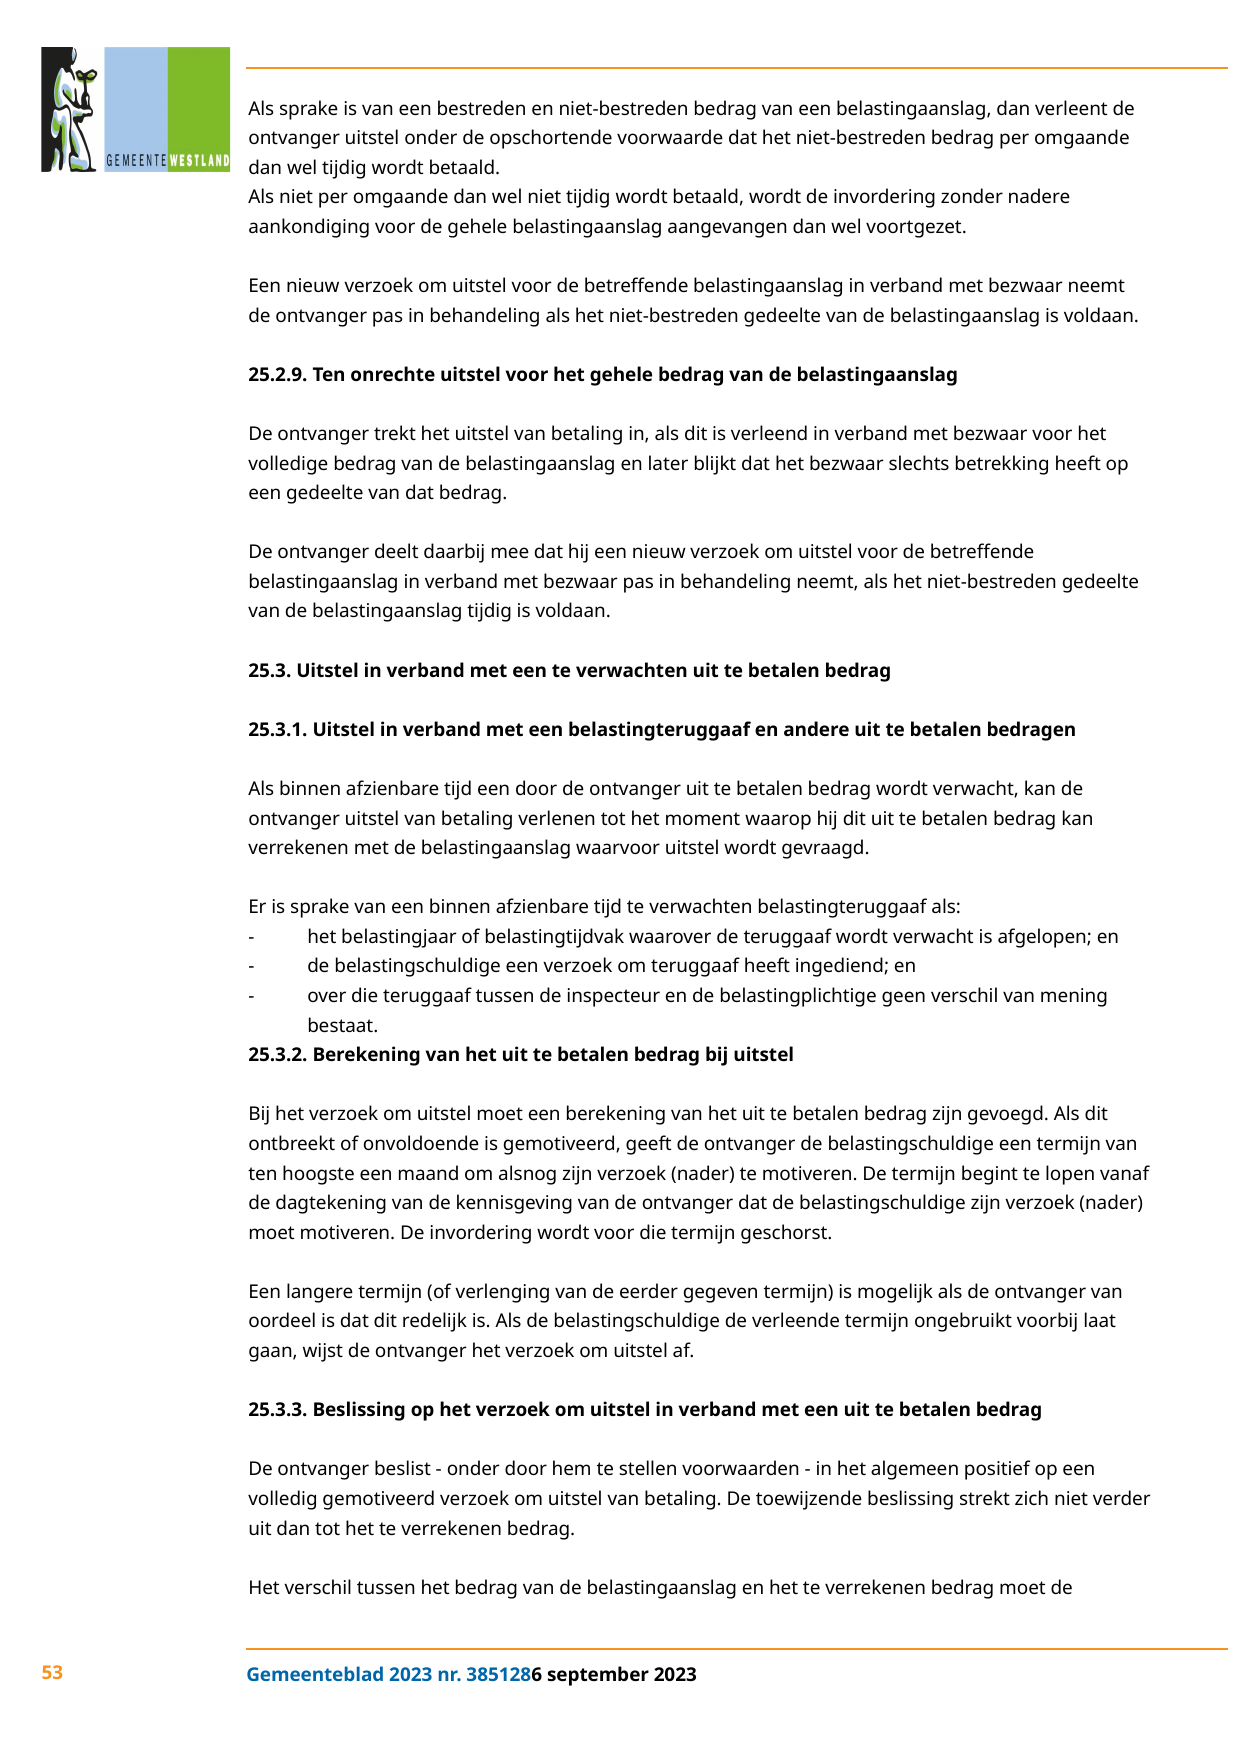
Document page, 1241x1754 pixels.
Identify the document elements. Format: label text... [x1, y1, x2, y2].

text De ontvanger deelt daarbij mee dat hij een nieuw verzoek om uitstel voor de betreffende belastingaanslag in verband met bezwaar pas in behandeling neemt, als het niet-bestreden gedeelte van de belastingaanslag tijdig is voldaan. [248, 538, 1152, 623]
text 25.2.9. Ten onrechte uitstel voor het gehele bedrag van de belastingaanslag [248, 361, 1152, 387]
picture [41, 47, 231, 172]
text Als sprake is van een bestreden en niet-bestreden bedrag van een belastingaanslag, dan verleent de ontvanger uitstel onder de opschortende voorwaarde dat het niet-bestreden bedrag per omgaande dan wel tijdig wordt betaald. [248, 95, 1152, 180]
text De ontvanger beslist - onder door hem te stellen voorwaarden - in het algemeen positief op een volledig gemotiveerd verzoek om uitstel van betaling. De toewijzende beslissing strekt zich niet verder uit dan tot het te verrekenen bedrag. [248, 1456, 1152, 1541]
list het belastingjaar of belastingtijdvak waarover de teruggaaf wordt verwacht is afgelopen; en [248, 923, 1152, 949]
text Als binnen afzienbare tijd een door de ontvanger uit te betalen bedrag wordt verwacht, kan de ontvanger uitstel van betaling verlenen tot het moment waarop hij dit uit te betalen bedrag kan verrekenen met de belastingaanslag waarvoor uitstel wordt gevraagd. [248, 775, 1152, 860]
text De ontvanger trekt het uitstel van betaling in, als dit is verleend in verband met bezwaar voor het volledige bedrag van de belastingaanslag en later blijkt dat het bezwaar slechts betrekking heeft op een gedeelte van dat bedrag. [248, 420, 1152, 505]
text 25.3.3. Beslissing op het verzoek om uitstel in verband met een uit te betalen bedrag [248, 1396, 1152, 1422]
text 25.3.1. Uitstel in verband met een belastingteruggaaf en andere uit te betalen bedragen [248, 716, 1152, 742]
list over die teruggaaf tussen de inspecteur en de belastingplichtige geen verschil van mening bestaat. [248, 982, 1152, 1038]
text Een langere termijn (of verlenging van de eerder gegeven termijn) is mogelijk als de ontvanger van oordeel is dat dit redelijk is. Als de belastingschuldige de verleende termijn ongebruikt voorbij laat gaan, wijst de ontvanger het verzoek om uitstel af. [248, 1278, 1152, 1363]
text Bij het verzoek om uitstel moet een berekening van het uit te betalen bedrag zijn gevoegd. Als dit ontbreekt of onvoldoende is gemotiveerd, geeft de ontvanger de belastingschuldige een termijn van ten hoogste een maand om alsnog zijn verzoek (nader) te motiveren. De termijn begint te lopen vanaf de dagtekening van de kennisgeving van de ontvanger dat de belastingschuldige zijn verzoek (nader) moet motiveren. De invordering wordt voor die termijn geschorst. [248, 1101, 1152, 1245]
text Als niet per omgaande dan wel niet tijdig wordt betaald, wordt de invordering zonder nadere aankondiging voor de gehele belastingaanslag aangevangen dan wel voortgezet. [248, 183, 1152, 239]
text Er is sprake van een binnen afzienbare tijd te verwachten belastingteruggaaf als: [248, 893, 1152, 919]
text Een nieuw verzoek om uitstel voor de betreffende belastingaanslag in verband met bezwaar neemt de ontvanger pas in behandeling als het niet-bestreden gedeelte van de belastingaanslag is voldaan. [248, 272, 1152, 328]
text Het verschil tussen het bedrag van de belastingaanslag en het te verrekenen bedrag moet de [248, 1574, 1152, 1600]
list de belastingschuldige een verzoek om teruggaaf heeft ingediend; en [248, 953, 1152, 978]
text 25.3. Uitstel in verband met een te verwachten uit te betalen bedrag [248, 657, 1152, 683]
text 25.3.2. Berekening van het uit te betalen bedrag bij uitstel [248, 1041, 1152, 1067]
